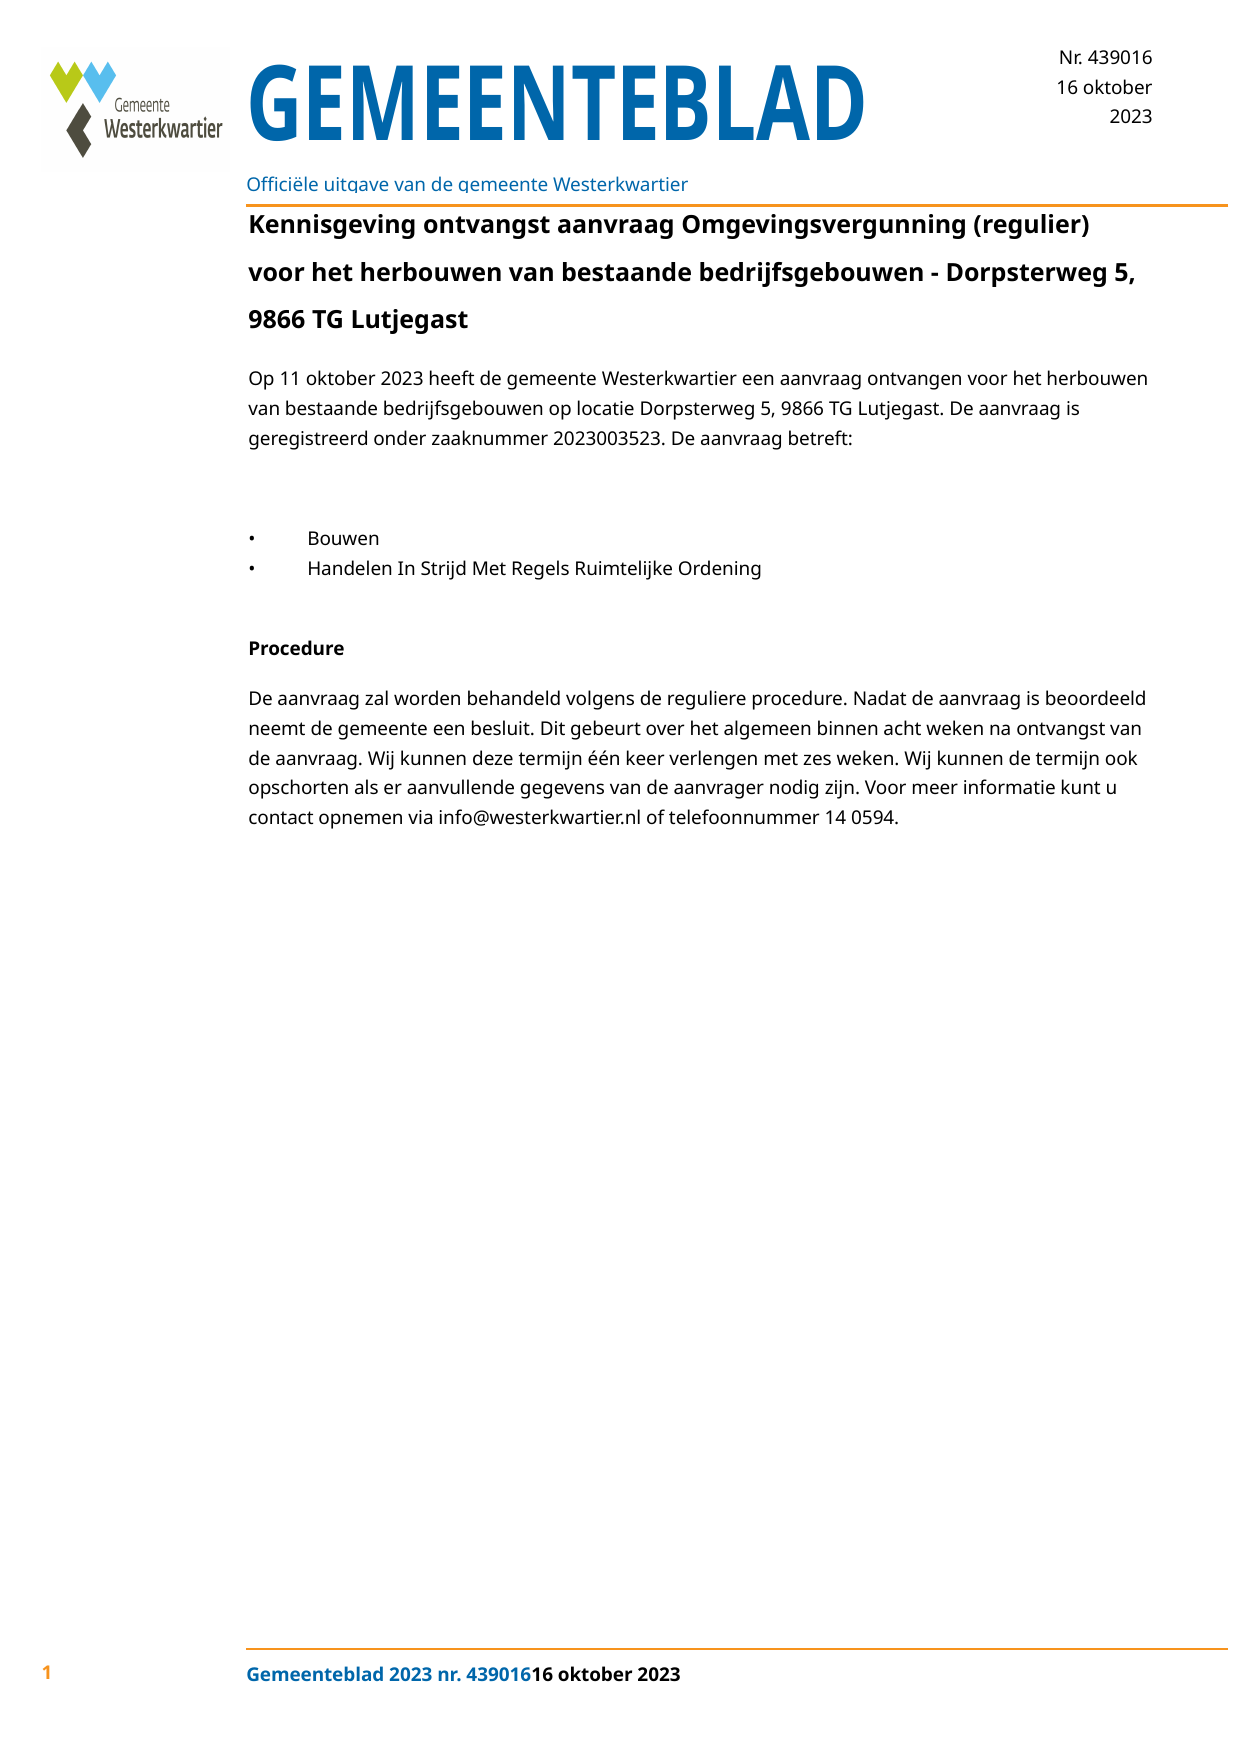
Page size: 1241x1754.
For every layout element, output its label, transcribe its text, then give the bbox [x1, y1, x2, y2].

text Procedure [248, 635, 1152, 661]
picture [41, 47, 231, 172]
list Handelen In Strijd Met Regels Ruimtelijke Ordening [248, 555, 1152, 581]
text Op 11 oktober 2023 heeft de gemeente Westerkwartier een aanvraag ontvangen voor het herbouwen van bestaande bedrijfsgebouwen op locatie Dorpsterweg 5, 9866 TG Lutjegast. De aanvraag is geregistreerd onder zaaknummer 2023003523. De aanvraag betreft: [248, 366, 1152, 450]
list Bouwen [248, 526, 1152, 551]
text De aanvraag zal worden behandeld volgens de reguliere procedure. Nadat de aanvraag is beoordeeld neemt de gemeente een besluit. Dit gebeurt over het algemeen binnen acht weken na ontvangst van de aanvraag. Wij kunnen deze termijn één keer verlengen met zes weken. Wij kunnen de termijn ook opschorten als er aanvullende gegevens van de aanvrager nodig zijn. Voor meer informatie kunt u contact opnemen via info@westerkwartier.nl of telefoonnummer 14 0594. [248, 686, 1152, 829]
text Kennisgeving ontvangst aanvraag Omgevingsvergunning (regulier) voor het herbouwen van bestaande bedrijfsgebouwen - Dorpsterweg 5, 9866 TG Lutjegast [248, 207, 1152, 336]
